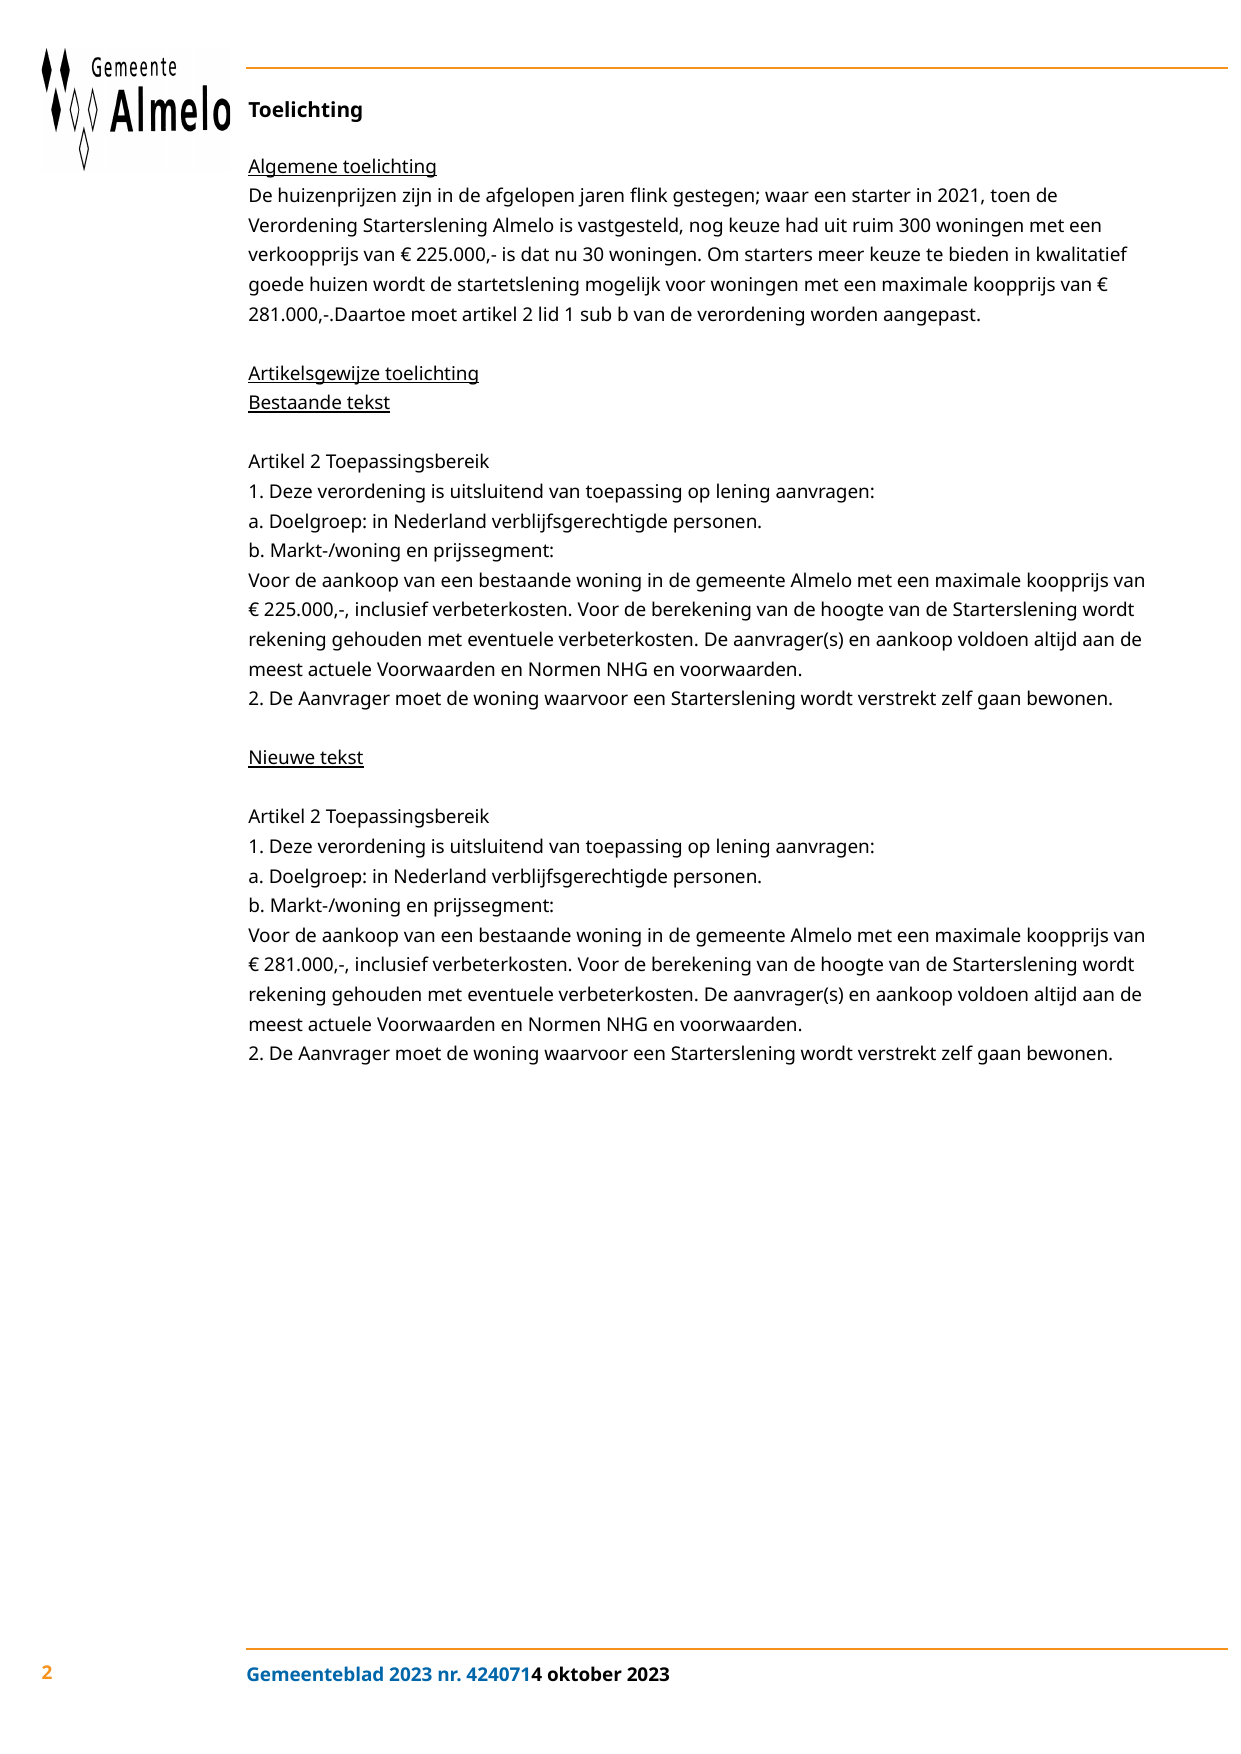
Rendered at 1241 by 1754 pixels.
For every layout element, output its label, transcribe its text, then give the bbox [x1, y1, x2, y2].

text 1. Deze verordening is uitsluitend van toepassing op lening aanvragen: [248, 833, 1152, 859]
text Nieuwe tekst [248, 744, 1152, 770]
text b. Markt-/woning en prijssegment: [248, 892, 1152, 918]
text De huizenprijzen zijn in de afgelopen jaren flink gestegen; waar een starter in 2021, toen de Verordening Starterslening Almelo is vastgesteld, nog keuze had uit ruim 300 woningen met een verkoopprijs van € 225.000,- is dat nu 30 woningen. Om starters meer keuze te bieden in kwalitatief goede huizen wordt de startetslening mogelijk voor woningen met een maximale koopprijs van € 281.000,-.Daartoe moet artikel 2 lid 1 sub b van de verordening worden aangepast. [248, 182, 1152, 327]
text Bestaande tekst [248, 389, 1152, 415]
text Artikel 2 Toepassingsbereik [248, 449, 1152, 474]
text a. Doelgroep: in Nederland verblijfsgerechtigde personen. [248, 508, 1152, 534]
text b. Markt-/woning en prijssegment: [248, 537, 1152, 563]
text Toelichting [248, 95, 1152, 123]
text 2. De Aanvrager moet de woning waarvoor een Starterslening wordt verstrekt zelf gaan bewonen. [248, 1040, 1152, 1066]
text Artikelsgewijze toelichting [248, 360, 1152, 386]
text Voor de aankoop van een bestaande woning in de gemeente Almelo met een maximale koopprijs van € 225.000,-, inclusief verbeterkosten. Voor de berekening van de hoogte van de Starterslening wordt rekening gehouden met eventuele verbeterkosten. De aanvrager(s) en aankoop voldoen altijd aan de meest actuele Voorwaarden en Normen NHG en voorwaarden. [248, 567, 1152, 682]
text 2. De Aanvrager moet de woning waarvoor een Starterslening wordt verstrekt zelf gaan bewonen. [248, 685, 1152, 711]
text Artikel 2 Toepassingsbereik [248, 804, 1152, 829]
text a. Doelgroep: in Nederland verblijfsgerechtigde personen. [248, 863, 1152, 889]
text 1. Deze verordening is uitsluitend van toepassing op lening aanvragen: [248, 478, 1152, 504]
picture [41, 47, 231, 172]
text Voor de aankoop van een bestaande woning in de gemeente Almelo met een maximale koopprijs van € 281.000,-, inclusief verbeterkosten. Voor de berekening van de hoogte van de Starterslening wordt rekening gehouden met eventuele verbeterkosten. De aanvrager(s) en aankoop voldoen altijd aan de meest actuele Voorwaarden en Normen NHG en voorwaarden. [248, 922, 1152, 1037]
text Algemene toelichting [248, 153, 1152, 179]
